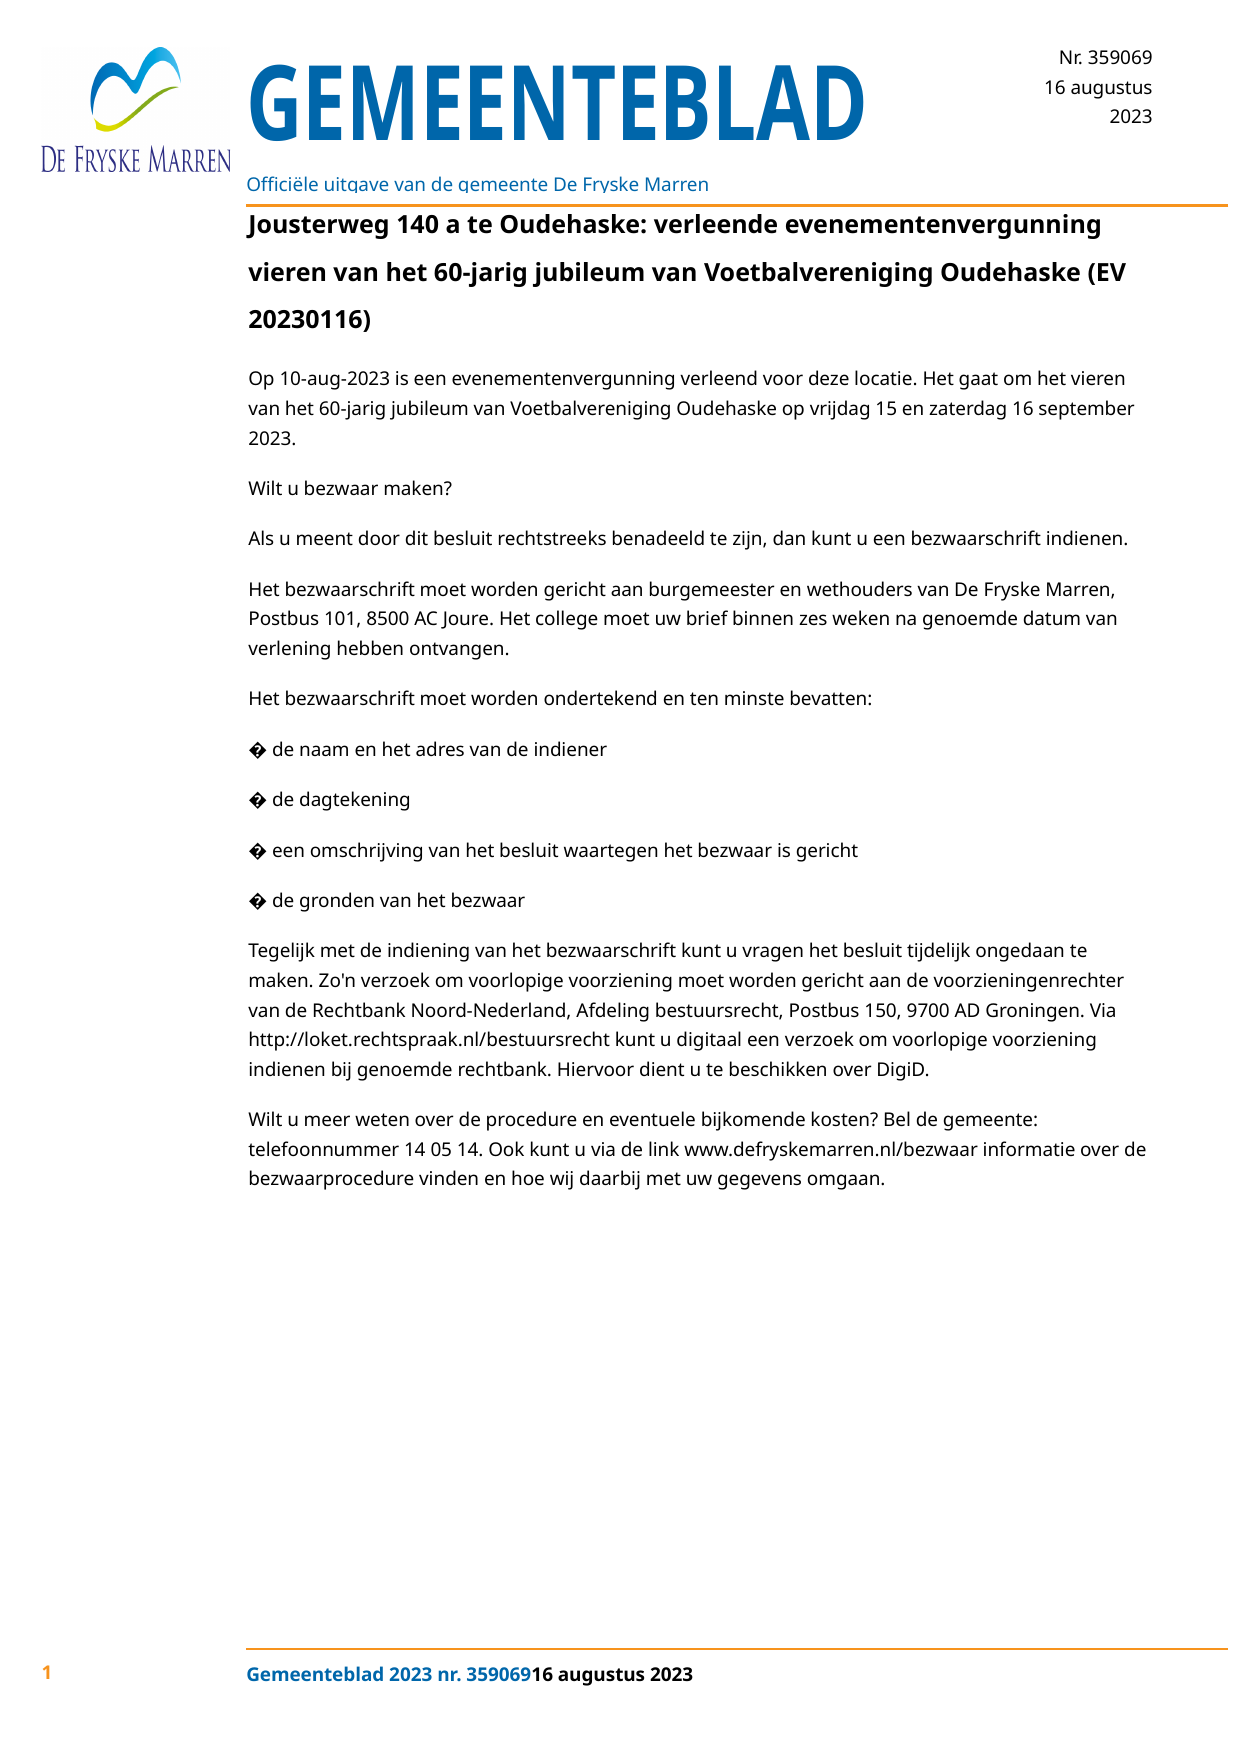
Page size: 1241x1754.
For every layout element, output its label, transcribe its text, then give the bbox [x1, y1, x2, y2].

text Wilt u bezwaar maken? [248, 475, 1152, 501]
text Het bezwaarschrift moet worden ondertekend en ten minste bevatten: [248, 686, 1152, 711]
text Wilt u meer weten over de procedure en eventuele bijkomende kosten? Bel de gemeente: telefoonnummer 14 05 14. Ook kunt u via de link www.defryskemarren.nl/bezwaar informatie over de bezwaarprocedure vinden en hoe wij daarbij met uw gegevens omgaan. [248, 1106, 1152, 1191]
text � een omschrijving van het besluit waartegen het bezwaar is gericht [248, 837, 1152, 862]
text � de naam en het adres van de indiener [248, 736, 1152, 762]
text Jousterweg 140 a te Oudehaske: verleende evenementenvergunning vieren van het 60-jarig jubileum van Voetbalvereniging Oudehaske (EV 20230116) [248, 207, 1152, 336]
text Op 10-aug-2023 is een evenementenvergunning verleend voor deze locatie. Het gaat om het vieren van het 60-jarig jubileum van Voetbalvereniging Oudehaske op vrijdag 15 en zaterdag 16 september 2023. [248, 366, 1152, 450]
picture [41, 47, 231, 172]
text Als u meent door dit besluit rechtstreeks benadeeld te zijn, dan kunt u een bezwaarschrift indienen. [248, 526, 1152, 551]
text � de dagtekening [248, 786, 1152, 812]
text Het bezwaarschrift moet worden gericht aan burgemeester en wethouders van De Fryske Marren, Postbus 101, 8500 AC Joure. Het college moet uw brief binnen zes weken na genoemde datum van verlening hebben ontvangen. [248, 576, 1152, 661]
text � de gronden van het bezwaar [248, 887, 1152, 913]
text Tegelijk met de indiening van het bezwaarschrift kunt u vragen het besluit tijdelijk ongedaan te maken. Zo'n verzoek om voorlopige voorziening moet worden gericht aan de voorzieningenrechter van de Rechtbank Noord-Nederland, Afdeling bestuursrecht, Postbus 150, 9700 AD Groningen. Via http://loket.rechtspraak.nl/bestuursrecht kunt u digitaal een verzoek om voorlopige voorziening indienen bij genoemde rechtbank. Hiervoor dient u te beschikken over DigiD. [248, 938, 1152, 1082]
